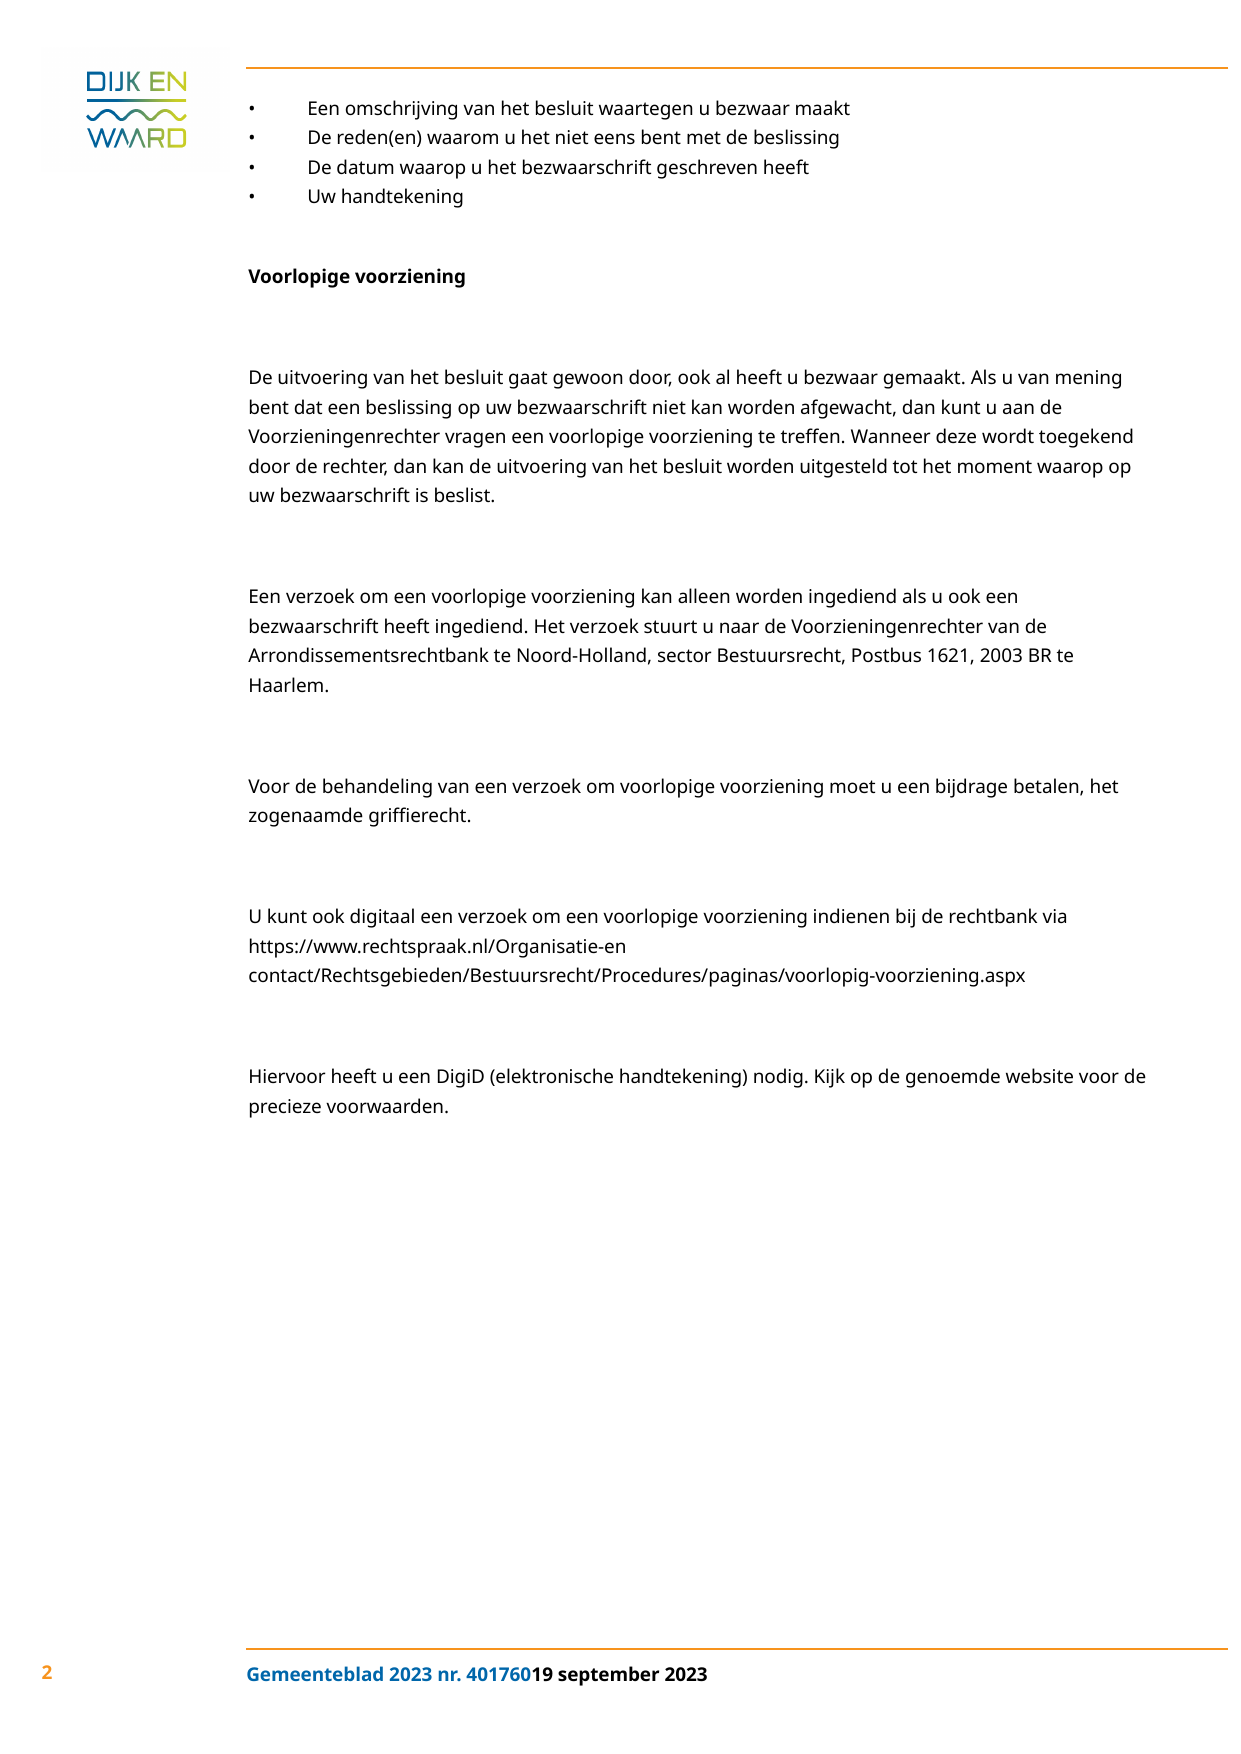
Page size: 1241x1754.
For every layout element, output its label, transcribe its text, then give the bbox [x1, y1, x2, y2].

picture [41, 47, 231, 172]
text Hiervoor heeft u een DigiD (elektronische handtekening) nodig. Kijk op de genoemde website voor de precieze voorwaarden. [248, 1063, 1152, 1119]
list Uw handtekening [248, 183, 1152, 209]
text Voorlopige voorziening [248, 263, 1152, 289]
text De uitvoering van het besluit gaat gewoon door, ook al heeft u bezwaar gemaakt. Als u van mening bent dat een beslissing op uw bezwaarschrift niet kan worden afgewacht, dan kunt u aan de Voorzieningenrechter vragen een voorlopige voorziening te treffen. Wanneer deze wordt toegekend door de rechter, dan kan de uitvoering van het besluit worden uitgesteld tot het moment waarop op uw bezwaarschrift is beslist. [248, 364, 1152, 508]
text U kunt ook digitaal een verzoek om een voorlopige voorziening indienen bij de rechtbank via https://www.rechtspraak.nl/Organisatie-en contact/Rechtsgebieden/Bestuursrecht/Procedures/paginas/voorlopig-voorziening.aspx [248, 903, 1152, 988]
list De reden(en) waarom u het niet eens bent met de beslissing [248, 124, 1152, 150]
list Een omschrijving van het besluit waartegen u bezwaar maakt [248, 95, 1152, 121]
text Voor de behandeling van een verzoek om voorlopige voorziening moet u een bijdrage betalen, het zogenaamde griffierecht. [248, 773, 1152, 828]
list De datum waarop u het bezwaarschrift geschreven heeft [248, 154, 1152, 180]
text Een verzoek om een voorlopige voorziening kan alleen worden ingediend als u ook een bezwaarschrift heeft ingediend. Het verzoek stuurt u naar de Voorzieningenrechter van de Arrondissementsrechtbank te Noord-Holland, sector Bestuursrecht, Postbus 1621, 2003 BR te Haarlem. [248, 583, 1152, 698]
